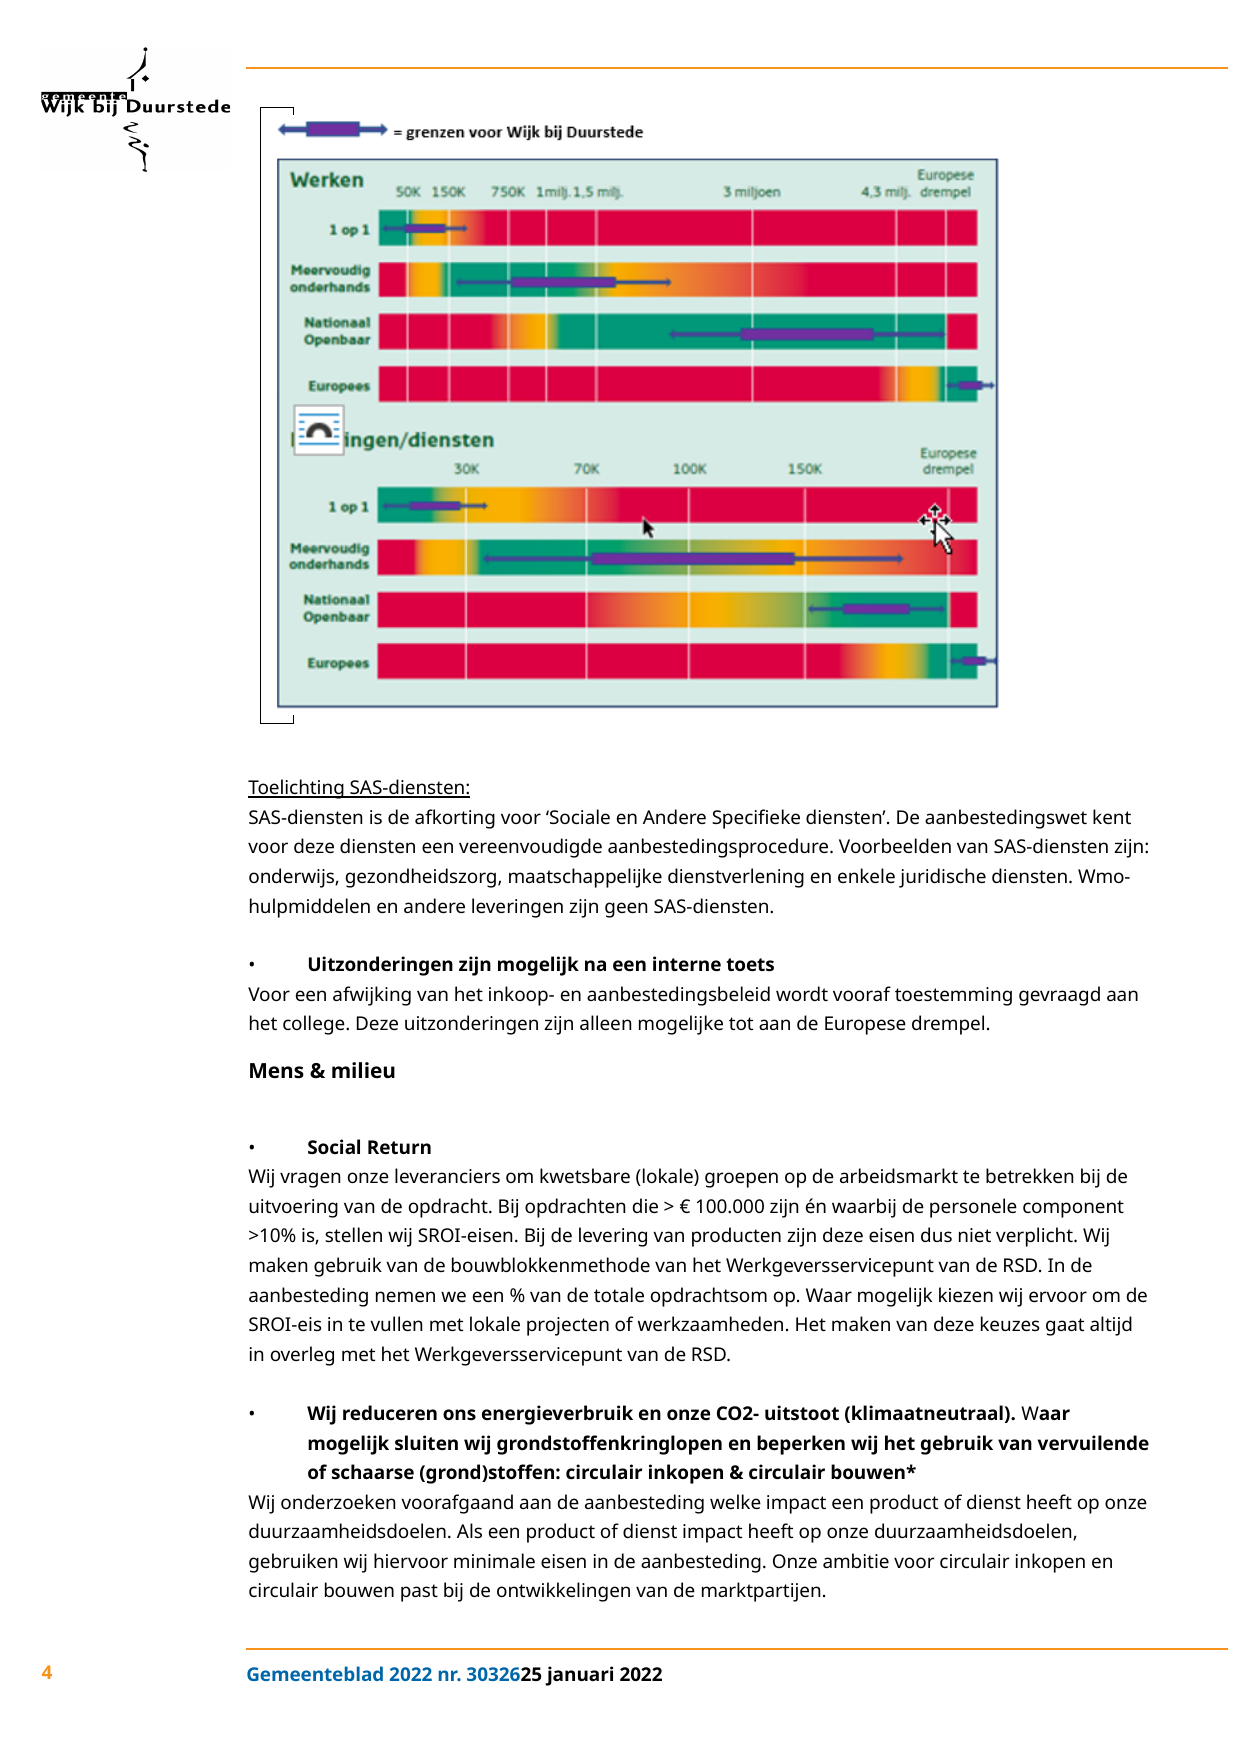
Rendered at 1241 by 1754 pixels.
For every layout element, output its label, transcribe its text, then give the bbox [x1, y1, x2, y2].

table_header Toelichting SAS-diensten: SAS-diensten is de afkorting voor ‘Sociale en Andere Specifieke diensten’. De aanbestedingswet kent voor deze diensten een vereenvoudigde aanbestedingsprocedure. Voorbeelden van SAS-diensten zijn: onderwijs, gezondheidszorg, maatschappelijke dienstverlening en enkele juridische diensten. Wmo-hulpmiddelen en andere leveringen zijn geen SAS-diensten. [248, 775, 1152, 918]
list Social Return [248, 1134, 1152, 1159]
text Voor een afwijking van het inkoop- en aanbestedingsbeleid wordt vooraf toestemming gevraagd aan het college. Deze uitzonderingen zijn alleen mogelijke tot aan de Europese drempel. [248, 981, 1152, 1036]
list Wij reduceren ons energieverbruik en onze CO2- uitstoot (klimaatneutraal). Waar mogelijk sluiten wij grondstoffenkringlopen en beperken wij het gebruik van vervuilende of schaarse (grond)stoffen: circulair inkopen & circulair bouwen* [248, 1400, 1152, 1485]
text Wij onderzoeken voorafgaand aan de aanbesteding welke impact een product of dienst heeft op onze duurzaamheidsdoelen. Als een product of dienst impact heeft op onze duurzaamheidsdoelen, gebruiken wij hiervoor minimale eisen in de aanbesteding. Onze ambitie voor circulair inkopen en circulair bouwen past bij de ontwikkelingen van de marktpartijen. [248, 1489, 1152, 1603]
picture [268, 115, 1008, 715]
list Uitzonderingen zijn mogelijk na een interne toets [248, 951, 1152, 977]
text Mens & milieu [248, 1056, 1152, 1084]
picture [41, 47, 231, 172]
text Wij vragen onze leveranciers om kwetsbare (lokale) groepen op de arbeidsmarkt te betrekken bij de uitvoering van de opdracht. Bij opdrachten die > € 100.000 zijn én waarbij de personele component >10% is, stellen wij SROI-eisen. Bij de levering van producten zijn deze eisen dus niet verplicht. Wij maken gebruik van de bouwblokkenmethode van het Werkgeversservicepunt van de RSD. In de aanbesteding nemen we een % van de totale opdrachtsom op. Waar mogelijk kiezen wij ervoor om de SROI-eis in te vullen met lokale projecten of werkzaamheden. Het maken van deze keuzes gaat altijd in overleg met het Werkgeversservicepunt van de RSD. [248, 1163, 1152, 1367]
